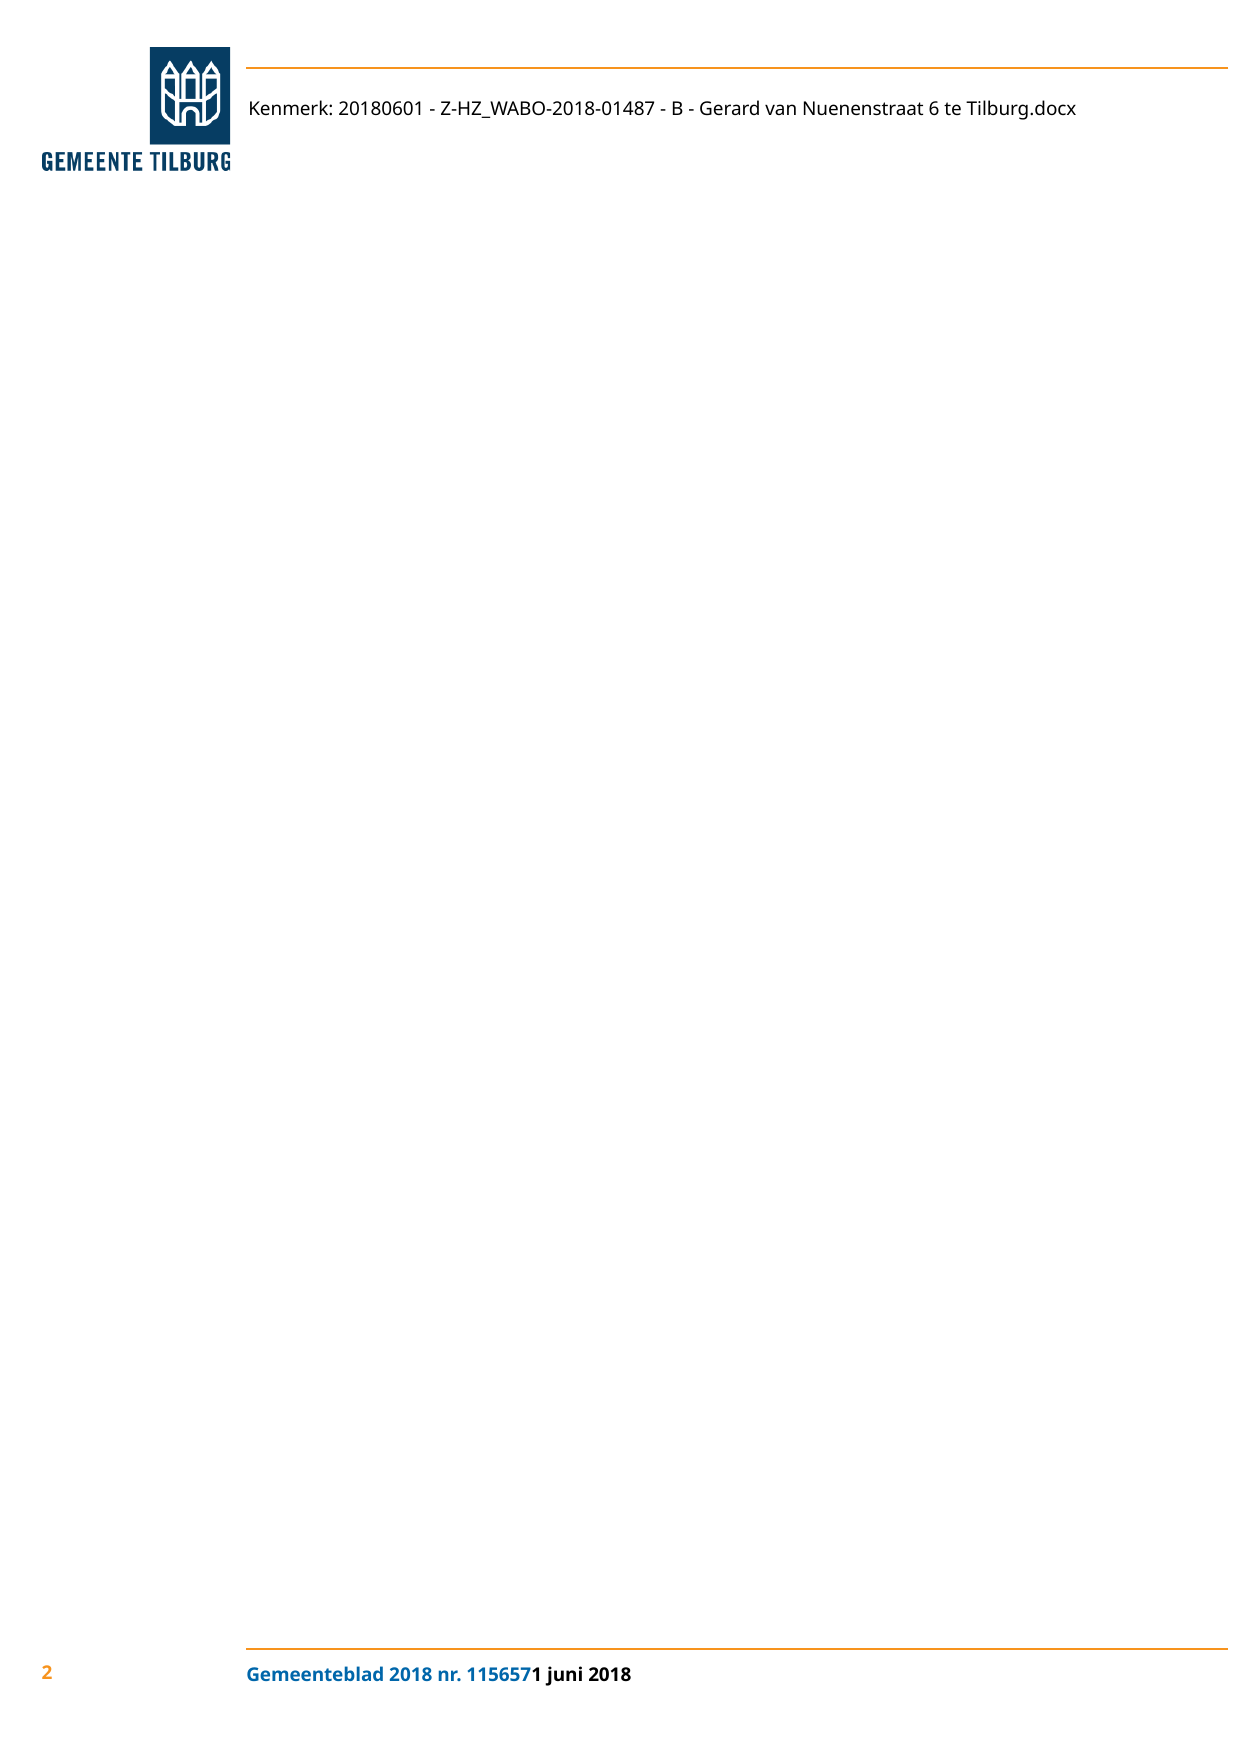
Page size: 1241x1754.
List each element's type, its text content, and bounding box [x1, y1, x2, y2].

text Kenmerk: 20180601 - Z-HZ_WABO-2018-01487 - B - Gerard van Nuenenstraat 6 te Tilburg.docx [248, 95, 1152, 121]
picture [41, 47, 231, 172]
